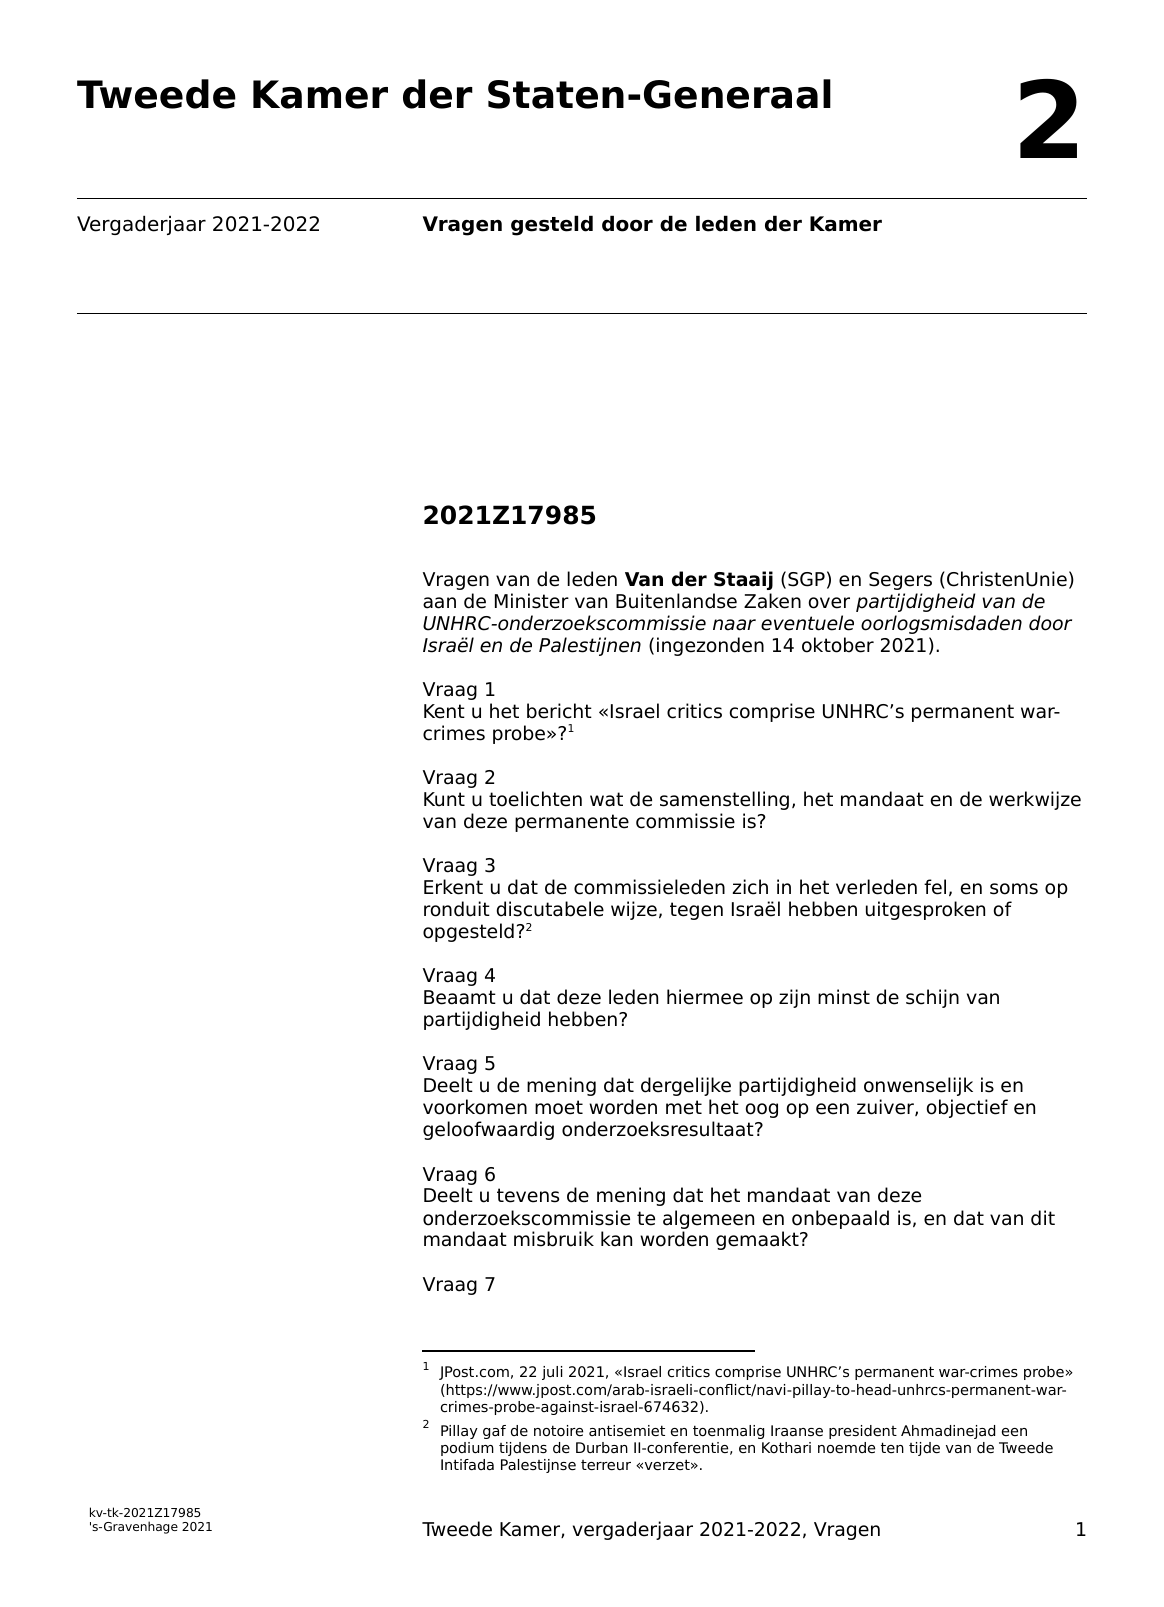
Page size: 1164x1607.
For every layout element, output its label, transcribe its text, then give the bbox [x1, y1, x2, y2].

text Erkent u dat de commissieleden zich in het verleden fel, en soms op ronduit discutabele wijze, tegen Israël hebben uitgesproken of opgesteld? [422, 877, 1087, 943]
table_cell Vragen gesteld door de leden der Kamer [422, 199, 1087, 313]
text Deelt u tevens de mening dat het mandaat van deze onderzoekscommissie te algemeen en onbepaald is, en dat van dit mandaat misbruik kan worden gemaakt? [422, 1185, 1087, 1251]
table_header 2 [886, 59, 1087, 198]
text JPost.com, 22 juli 2021, «Israel critics comprise UNHRC’s permanent war-crimes probe» (https://www.jpost.com/arab-israeli-conflict/navi-pillay-to-head-unhrcs-permanent-war-crimes-probe-against-israel-674632). [422, 1360, 1087, 1416]
text Vraag 2 [422, 767, 1087, 789]
text 's-Gravenhage 2021 [88, 1520, 323, 1534]
text Beaamt u dat deze leden hiermee op zijn minst de schijn van partijdigheid hebben? [422, 987, 1087, 1031]
table_cell Vergaderjaar 2021-2022 [77, 199, 422, 313]
text Vragen van de leden Van der Staaij (SGP) en Segers (ChristenUnie) aan de Minister van Buitenlandse Zaken over partijdigheid van de UNHRC-onderzoekscommissie naar eventuele oorlogsmisdaden door Israël en de Palestijnen (ingezonden 14 oktober 2021). [422, 569, 1087, 657]
text 2021Z17985 [422, 501, 1087, 531]
text Vraag 1 [422, 679, 1087, 701]
text Vraag 5 [422, 1053, 1087, 1075]
text Vraag 3 [422, 855, 1087, 877]
table_header Tweede Kamer der Staten-Generaal [77, 59, 886, 198]
text Kent u het bericht «Israel critics comprise UNHRC’s permanent war-crimes probe»? [422, 701, 1087, 745]
text Vraag 7 [422, 1273, 1087, 1296]
text Deelt u de mening dat dergelijke partijdigheid onwenselijk is en voorkomen moet worden met het oog op een zuiver, objectief en geloofwaardig onderzoeksresultaat? [422, 1075, 1087, 1141]
text Vraag 4 [422, 965, 1087, 987]
text Kunt u toelichten wat de samenstelling, het mandaat en de werkwijze van deze permanente commissie is? [422, 789, 1087, 833]
text Vraag 6 [422, 1163, 1087, 1185]
text kv-tk-2021Z17985 [88, 1506, 323, 1520]
text Pillay gaf de notoire antisemiet en toenmalig Iraanse president Ahmadinejad een podium tijdens de Durban II-conferentie, en Kothari noemde ten tijde van de Tweede Intifada Palestijnse terreur «verzet». [422, 1418, 1087, 1474]
